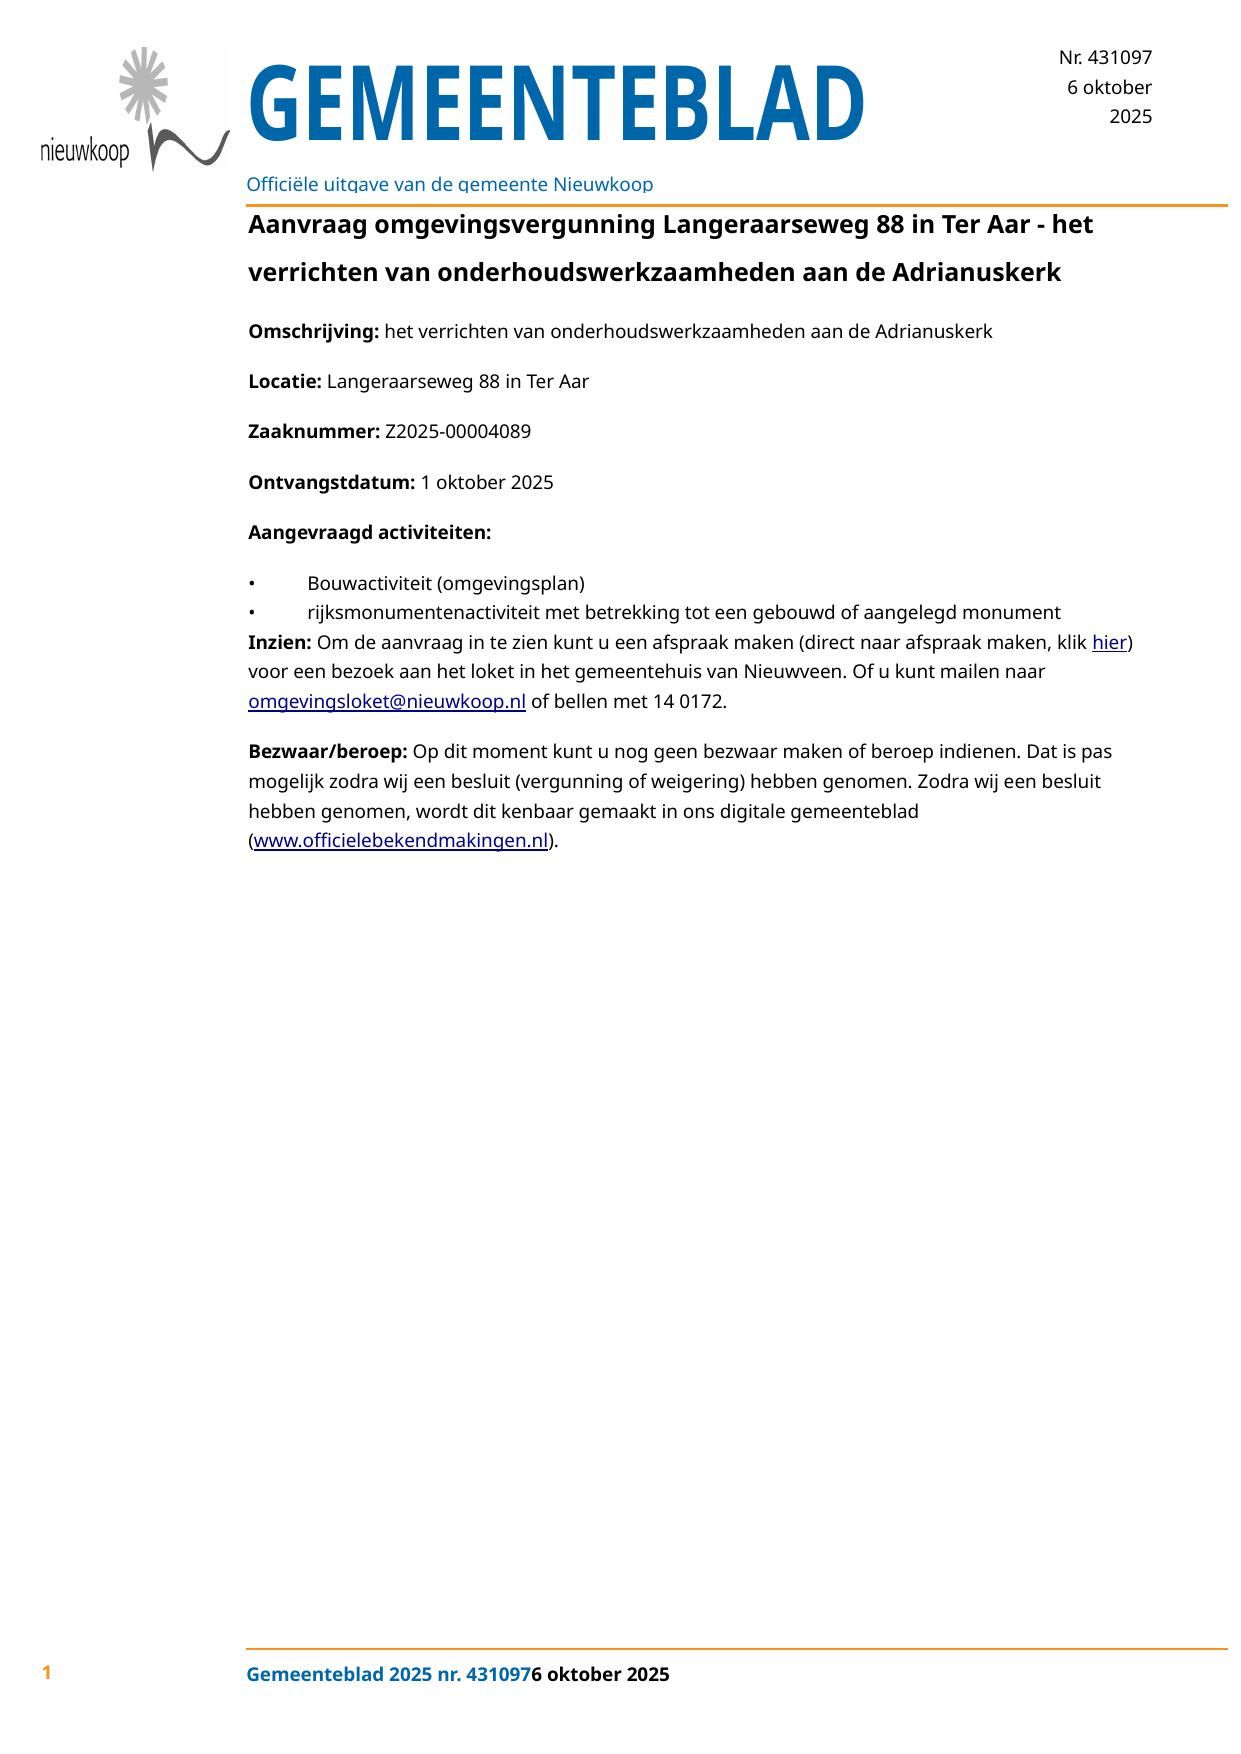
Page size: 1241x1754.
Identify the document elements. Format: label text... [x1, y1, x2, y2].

text Aanvraag omgevingsvergunning Langeraarseweg 88 in Ter Aar - het verrichten van onderhoudswerkzaamheden aan de Adrianuskerk [248, 207, 1152, 288]
text Locatie: Langeraarseweg 88 in Ter Aar [248, 368, 1152, 394]
picture [41, 47, 231, 172]
list Bouwactiviteit (omgevingsplan) [248, 570, 1152, 596]
list rijksmonumentenactiviteit met betrekking tot een gebouwd of aangelegd monument [248, 599, 1152, 625]
text Omschrijving: het verrichten van onderhoudswerkzaamheden aan de Adrianuskerk [248, 318, 1152, 344]
text Aangevraagd activiteiten: [248, 519, 1152, 545]
text Zaaknummer: Z2025-00004089 [248, 419, 1152, 444]
text Ontvangstdatum: 1 oktober 2025 [248, 469, 1152, 495]
text Inzien: Om de aanvraag in te zien kunt u een afspraak maken (direct naar afspraak maken, klik hier) voor een bezoek aan het loket in het gemeentehuis van Nieuwveen. Of u kunt mailen naar omgevingsloket@nieuwkoop.nl of bellen met 14 0172. [248, 629, 1152, 714]
text Bezwaar/beroep: Op dit moment kunt u nog geen bezwaar maken of beroep indienen. Dat is pas mogelijk zodra wij een besluit (vergunning of weigering) hebben genomen. Zodra wij een besluit hebben genomen, wordt dit kenbaar gemaakt in ons digitale gemeenteblad (www.officielebekendmakingen.nl). [248, 739, 1152, 853]
